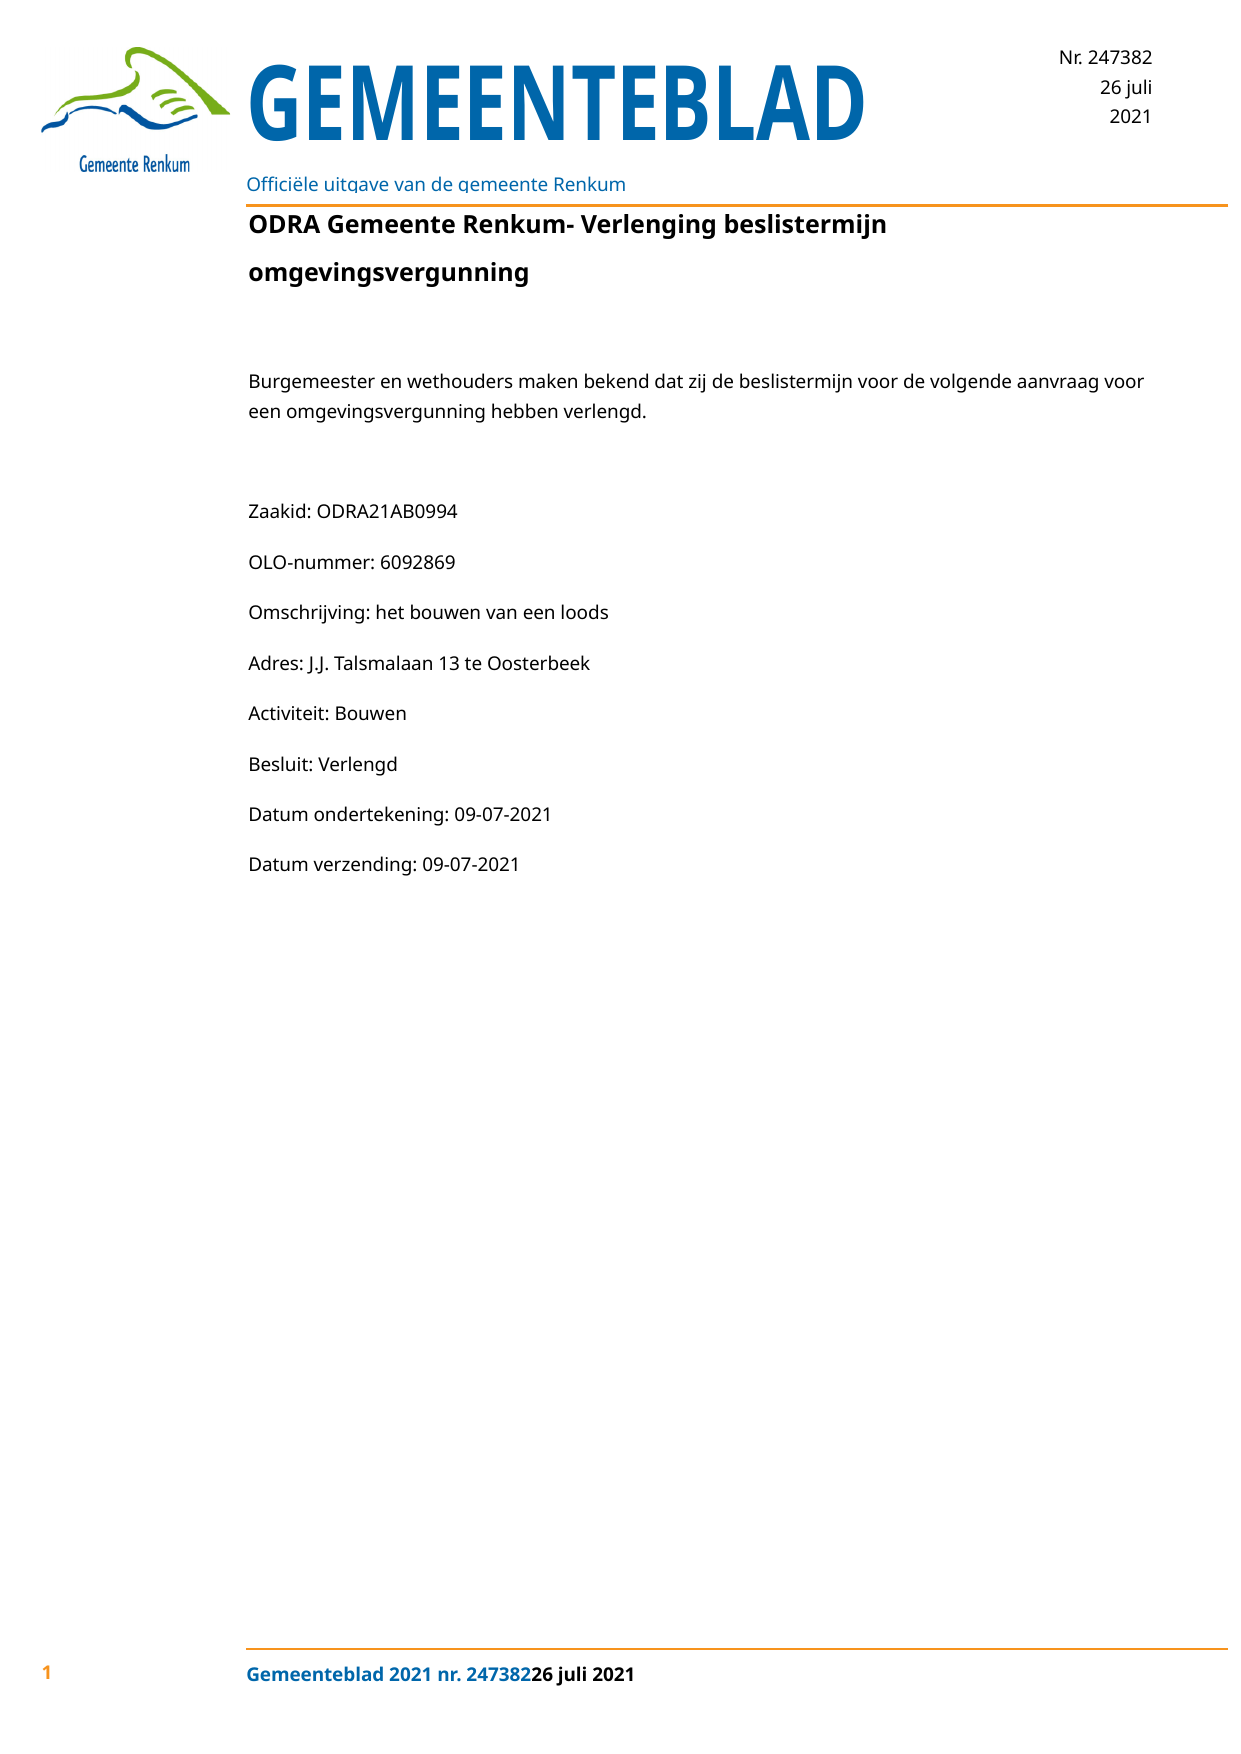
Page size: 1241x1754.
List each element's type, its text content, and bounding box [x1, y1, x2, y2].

text Datum ondertekening: 09-07-2021 [248, 801, 1152, 827]
text Besluit: Verlengd [248, 751, 1152, 777]
text Zaakid: ODRA21AB0994 [248, 499, 1152, 524]
text Activiteit: Bouwen [248, 700, 1152, 726]
text Burgemeester en wethouders maken bekend dat zij de beslistermijn voor de volgende aanvraag voor een omgevingsvergunning hebben verlengd. [248, 368, 1152, 424]
text OLO-nummer: 6092869 [248, 549, 1152, 575]
picture [41, 47, 231, 172]
text ODRA Gemeente Renkum- Verlenging beslistermijn omgevingsvergunning [248, 207, 1152, 288]
text Datum verzending: 09-07-2021 [248, 852, 1152, 877]
text Omschrijving: het bouwen van een loods [248, 599, 1152, 625]
text Adres: J.J. Talsmalaan 13 te Oosterbeek [248, 650, 1152, 676]
